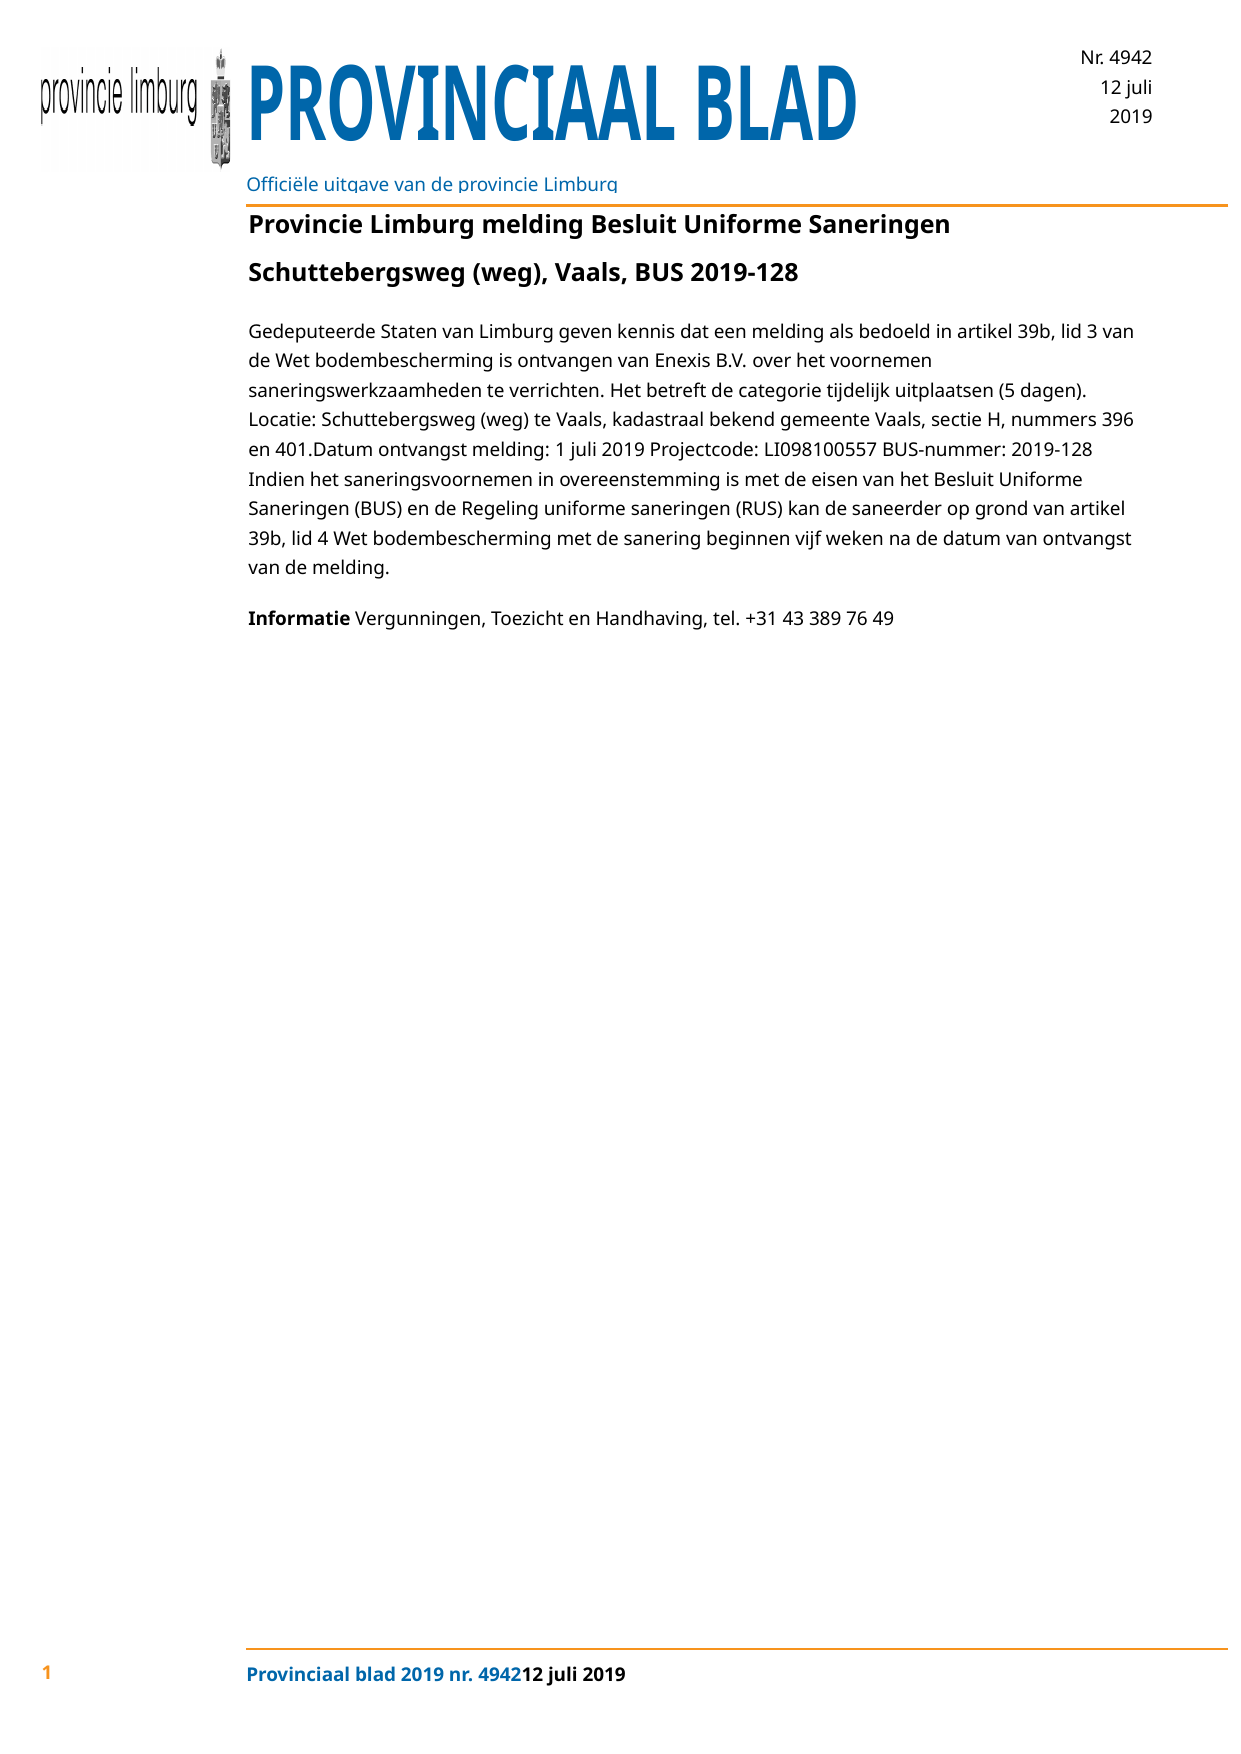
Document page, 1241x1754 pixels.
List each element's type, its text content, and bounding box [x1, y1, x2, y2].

text Gedeputeerde Staten van Limburg geven kennis dat een melding als bedoeld in artikel 39b, lid 3 van de Wet bodembescherming is ontvangen van Enexis B.V. over het voornemen saneringswerkzaamheden te verrichten. Het betreft de categorie tijdelijk uitplaatsen (5 dagen). Locatie: Schuttebergsweg (weg) te Vaals, kadastraal bekend gemeente Vaals, sectie H, nummers 396 en 401.Datum ontvangst melding: 1 juli 2019 Projectcode: LI098100557 BUS-nummer: 2019-128 Indien het saneringsvoornemen in overeenstemming is met de eisen van het Besluit Uniforme Saneringen (BUS) en de Regeling uniforme saneringen (RUS) kan de saneerder op grond van artikel 39b, lid 4 Wet bodembescherming met de sanering beginnen vijf weken na de datum van ontvangst van de melding. [248, 318, 1152, 580]
picture [41, 47, 231, 172]
text Informatie Vergunningen, Toezicht en Handhaving, tel. +31 43 389 76 49 [248, 605, 1152, 631]
text Provincie Limburg melding Besluit Uniforme Saneringen Schuttebergsweg (weg), Vaals, BUS 2019-128 [248, 207, 1152, 288]
